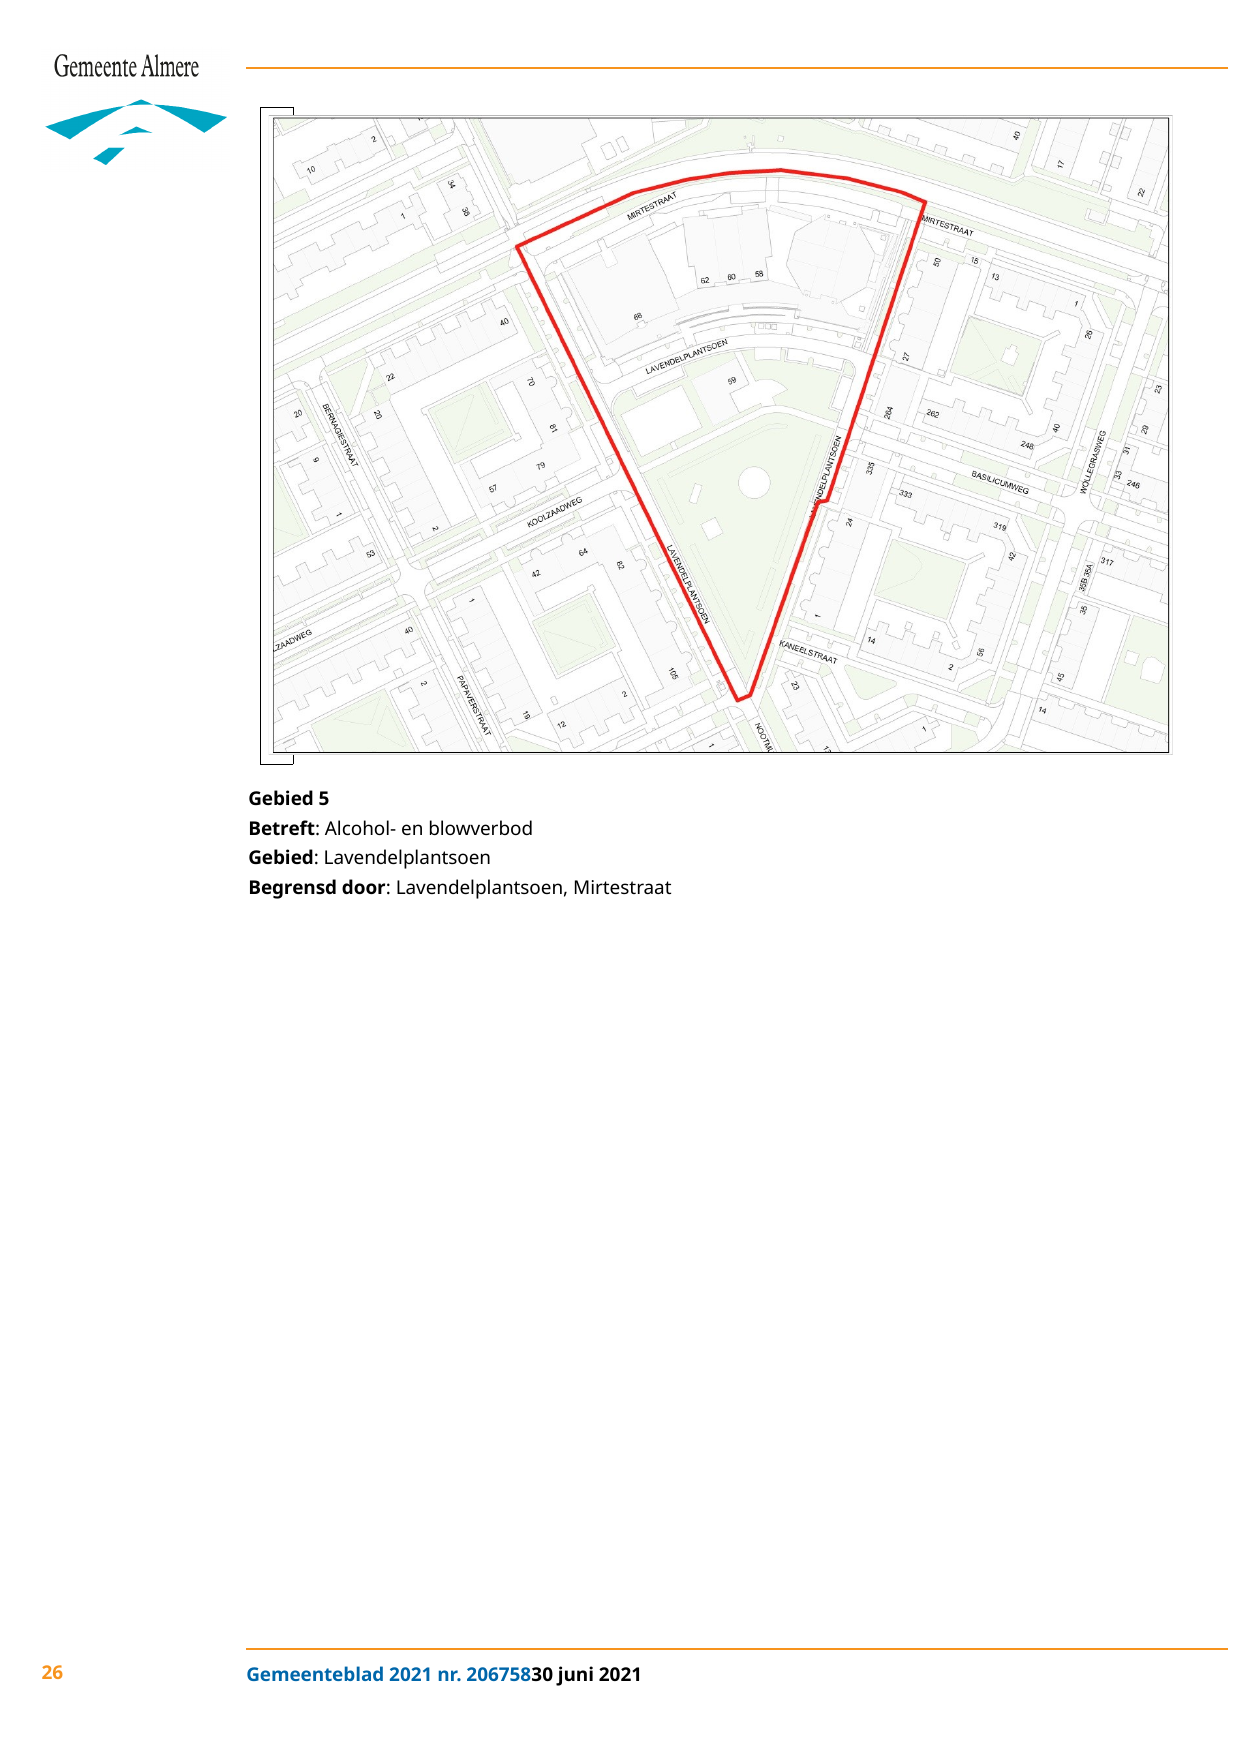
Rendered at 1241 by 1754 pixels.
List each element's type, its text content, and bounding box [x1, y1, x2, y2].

picture [41, 47, 231, 172]
text Gebied: Lavendelplantsoen [248, 844, 1152, 870]
text Betreft: Alcohol- en blowverbod [248, 815, 1152, 841]
picture [268, 115, 1173, 755]
text Begrensd door: Lavendelplantsoen, Mirtestraat [248, 874, 1152, 900]
text Gebied 5 [248, 785, 1152, 811]
